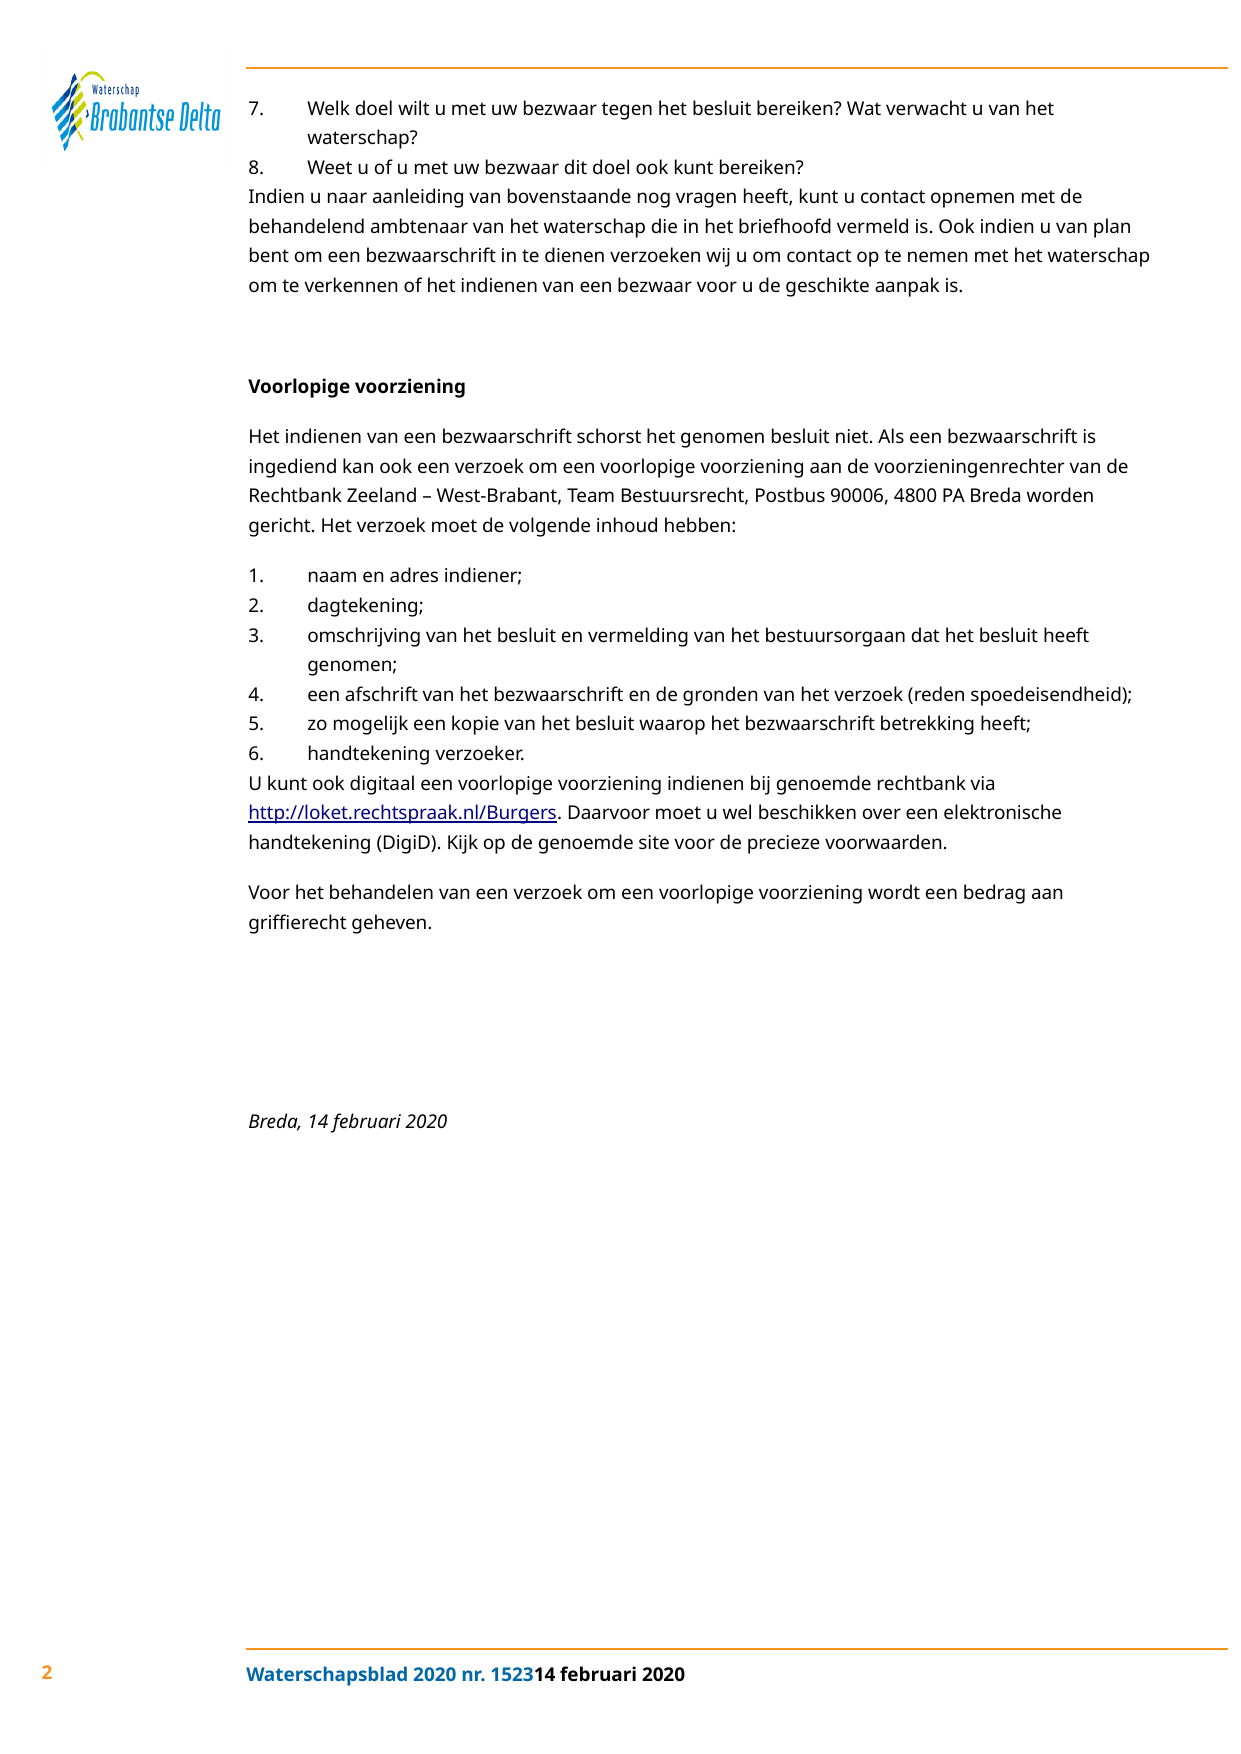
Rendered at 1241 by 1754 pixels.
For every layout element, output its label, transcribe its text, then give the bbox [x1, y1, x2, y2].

list handtekening verzoeker. [248, 740, 1152, 766]
text Het indienen van een bezwaarschrift schorst het genomen besluit niet. Als een bezwaarschrift is ingediend kan ook een verzoek om een voorlopige voorziening aan de voorzieningenrechter van de Rechtbank Zeeland – West-Brabant, Team Bestuursrecht, Postbus 90006, 4800 PA Breda worden gericht. Het verzoek moet de volgende inhoud hebben: [248, 423, 1152, 538]
list naam en adres indiener; [248, 563, 1152, 588]
list Welk doel wilt u met uw bezwaar tegen het besluit bereiken? Wat verwacht u van het waterschap? [248, 95, 1152, 150]
text Voor het behandelen van een verzoek om een voorlopige voorziening wordt een bedrag aan griffierecht geheven. [248, 879, 1152, 935]
list omschrijving van het besluit en vermelding van het bestuursorgaan dat het besluit heeft genomen; [248, 622, 1152, 677]
picture [41, 47, 231, 172]
text U kunt ook digitaal een voorlopige voorziening indienen bij genoemde rechtbank via http://loket.rechtspraak.nl/Burgers. Daarvoor moet u wel beschikken over een elektronische handtekening (DigiD). Kijk op de genoemde site voor de precieze voorwaarden. [248, 770, 1152, 855]
text Voorlopige voorziening [248, 373, 1152, 399]
text Indien u naar aanleiding van bovenstaande nog vragen heeft, kunt u contact opnemen met de behandelend ambtenaar van het waterschap die in het briefhoofd vermeld is. Ook indien u van plan bent om een bezwaarschrift in te dienen verzoeken wij u om contact op te nemen met het waterschap om te verkennen of het indienen van een bezwaar voor u de geschikte aanpak is. [248, 183, 1152, 298]
text Breda, 14 februari 2020 [248, 1108, 1152, 1134]
list dagtekening; [248, 592, 1152, 618]
list een afschrift van het bezwaarschrift en de gronden van het verzoek (reden spoedeisendheid); [248, 681, 1152, 707]
list Weet u of u met uw bezwaar dit doel ook kunt bereiken? [248, 154, 1152, 180]
list zo mogelijk een kopie van het besluit waarop het bezwaarschrift betrekking heeft; [248, 711, 1152, 736]
